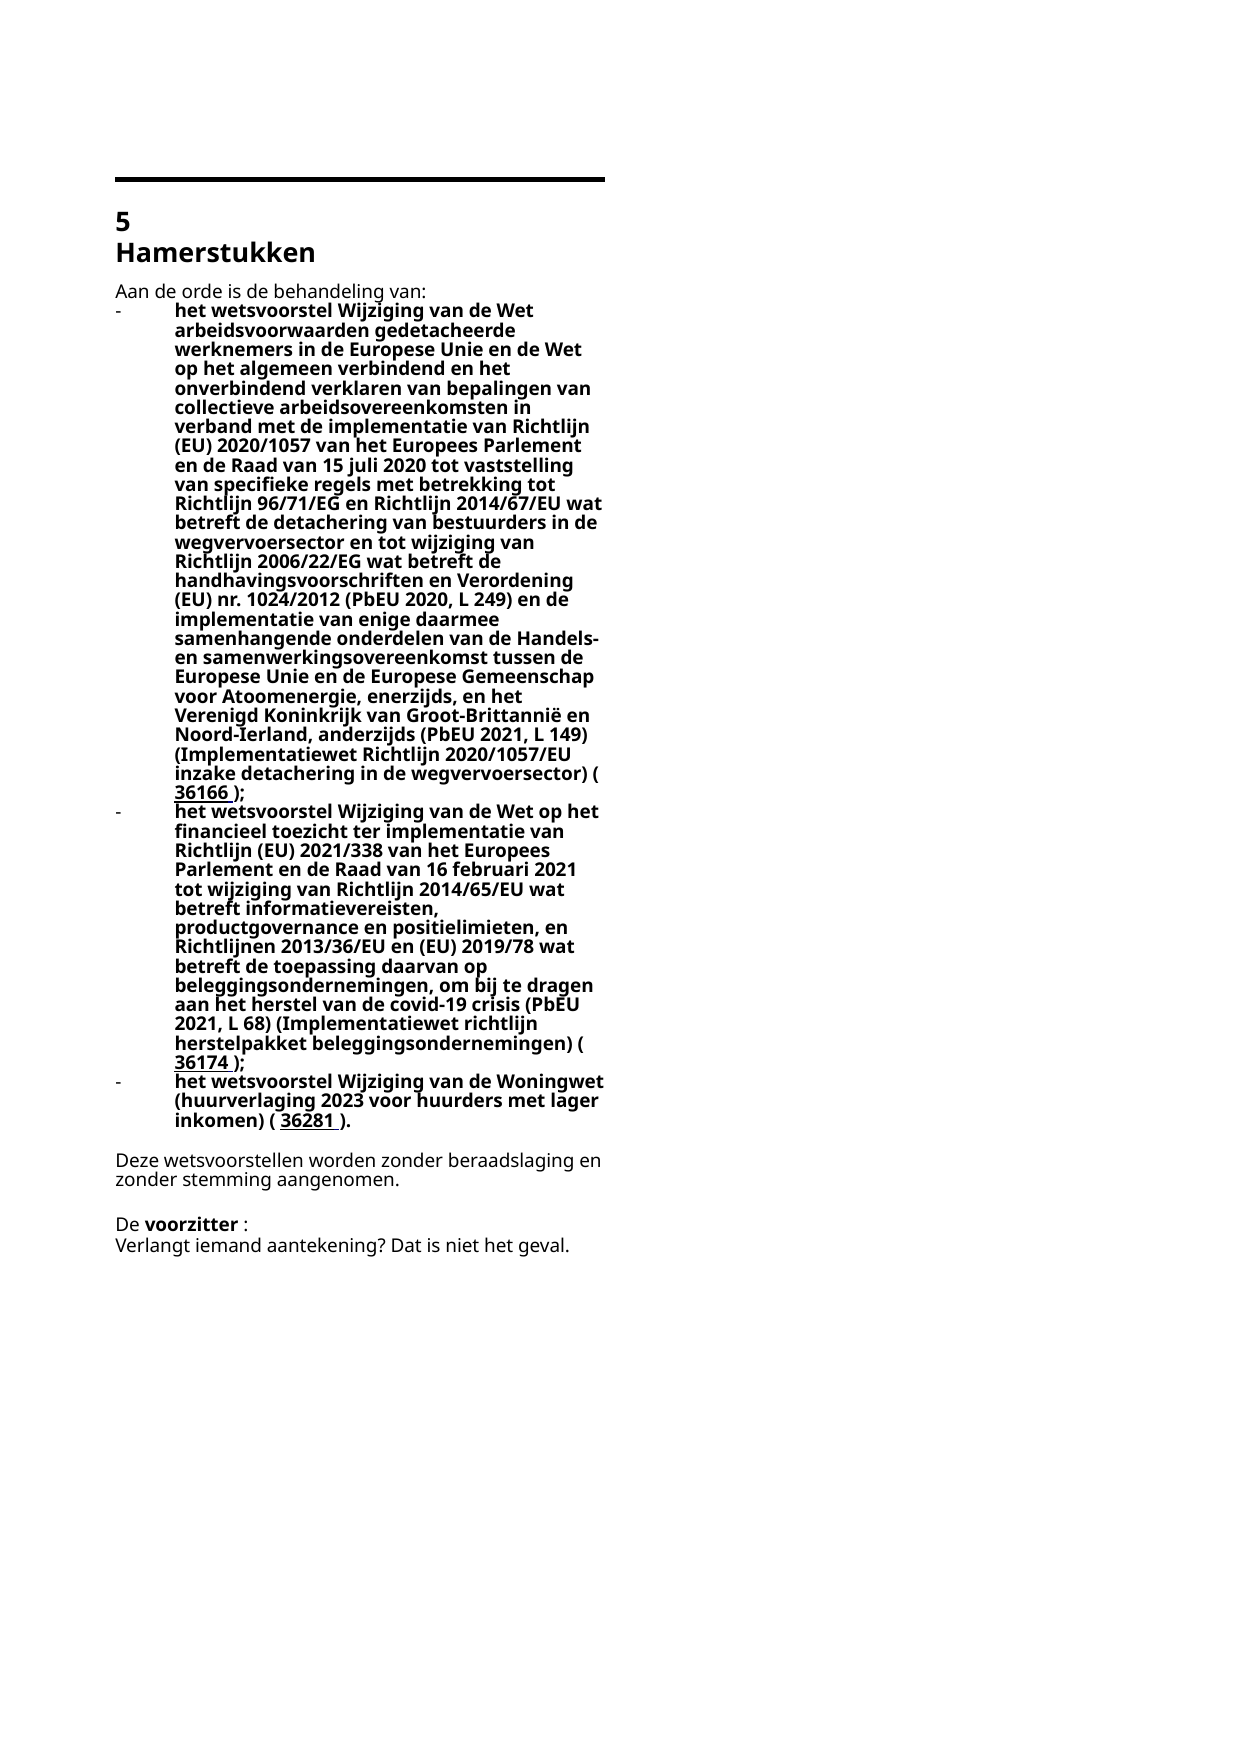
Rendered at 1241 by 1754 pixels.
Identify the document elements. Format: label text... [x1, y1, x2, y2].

text De voorzitter : [115, 1211, 605, 1237]
text Aan de orde is de behandeling van: [115, 283, 605, 302]
text Deze wetsvoorstellen worden zonder beraadslaging en zonder stemming aangenomen. [115, 1152, 605, 1190]
text 5 [115, 203, 605, 239]
list het wetsvoorstel Wijziging van de Woningwet (huurverlaging 2023 voor huurders met lager inkomen) ( 36281 ). [115, 1073, 605, 1131]
list het wetsvoorstel Wijziging van de Wet op het financieel toezicht ter implementatie van Richtlijn (EU) 2021/338 van het Europees Parlement en de Raad van 16 februari 2021 tot wijziging van Richtlijn 2014/65/EU wat betreft informatievereisten, productgovernance en positielimieten, en Richtlijnen 2013/36/EU en (EU) 2019/78 wat betreft de toepassing daarvan op beleggingsondernemingen, om bij te dragen aan het herstel van de covid-19 crisis (PbEU 2021, L 68) (Implementatiewet richtlijn herstelpakket beleggingsondernemingen) ( 36174 ); [115, 803, 605, 1073]
text Hamerstukken [115, 239, 605, 283]
list het wetsvoorstel Wijziging van de Wet arbeidsvoorwaarden gedetacheerde werknemers in de Europese Unie en de Wet op het algemeen verbindend en het onverbindend verklaren van bepalingen van collectieve arbeidsovereenkomsten in verband met de implementatie van Richtlijn (EU) 2020/1057 van het Europees Parlement en de Raad van 15 juli 2020 tot vaststelling van specifieke regels met betrekking tot Richtlijn 96/71/EG en Richtlijn 2014/67/EU wat betreft de detachering van bestuurders in de wegvervoersector en tot wijziging van Richtlijn 2006/22/EG wat betreft de handhavingsvoorschriften en Verordening (EU) nr. 1024/2012 (PbEU 2020, L 249) en de implementatie van enige daarmee samenhangende onderdelen van de Handels- en samenwerkingsovereenkomst tussen de Europese Unie en de Europese Gemeenschap voor Atoomenergie, enerzijds, en het Verenigd Koninkrijk van Groot-Brittannië en Noord-Ierland, anderzijds (PbEU 2021, L 149) (Implementatiewet Richtlijn 2020/1057/EU inzake detachering in de wegvervoersector) ( 36166 ); [115, 302, 605, 803]
text Verlangt iemand aantekening? Dat is niet het geval. [115, 1237, 605, 1256]
